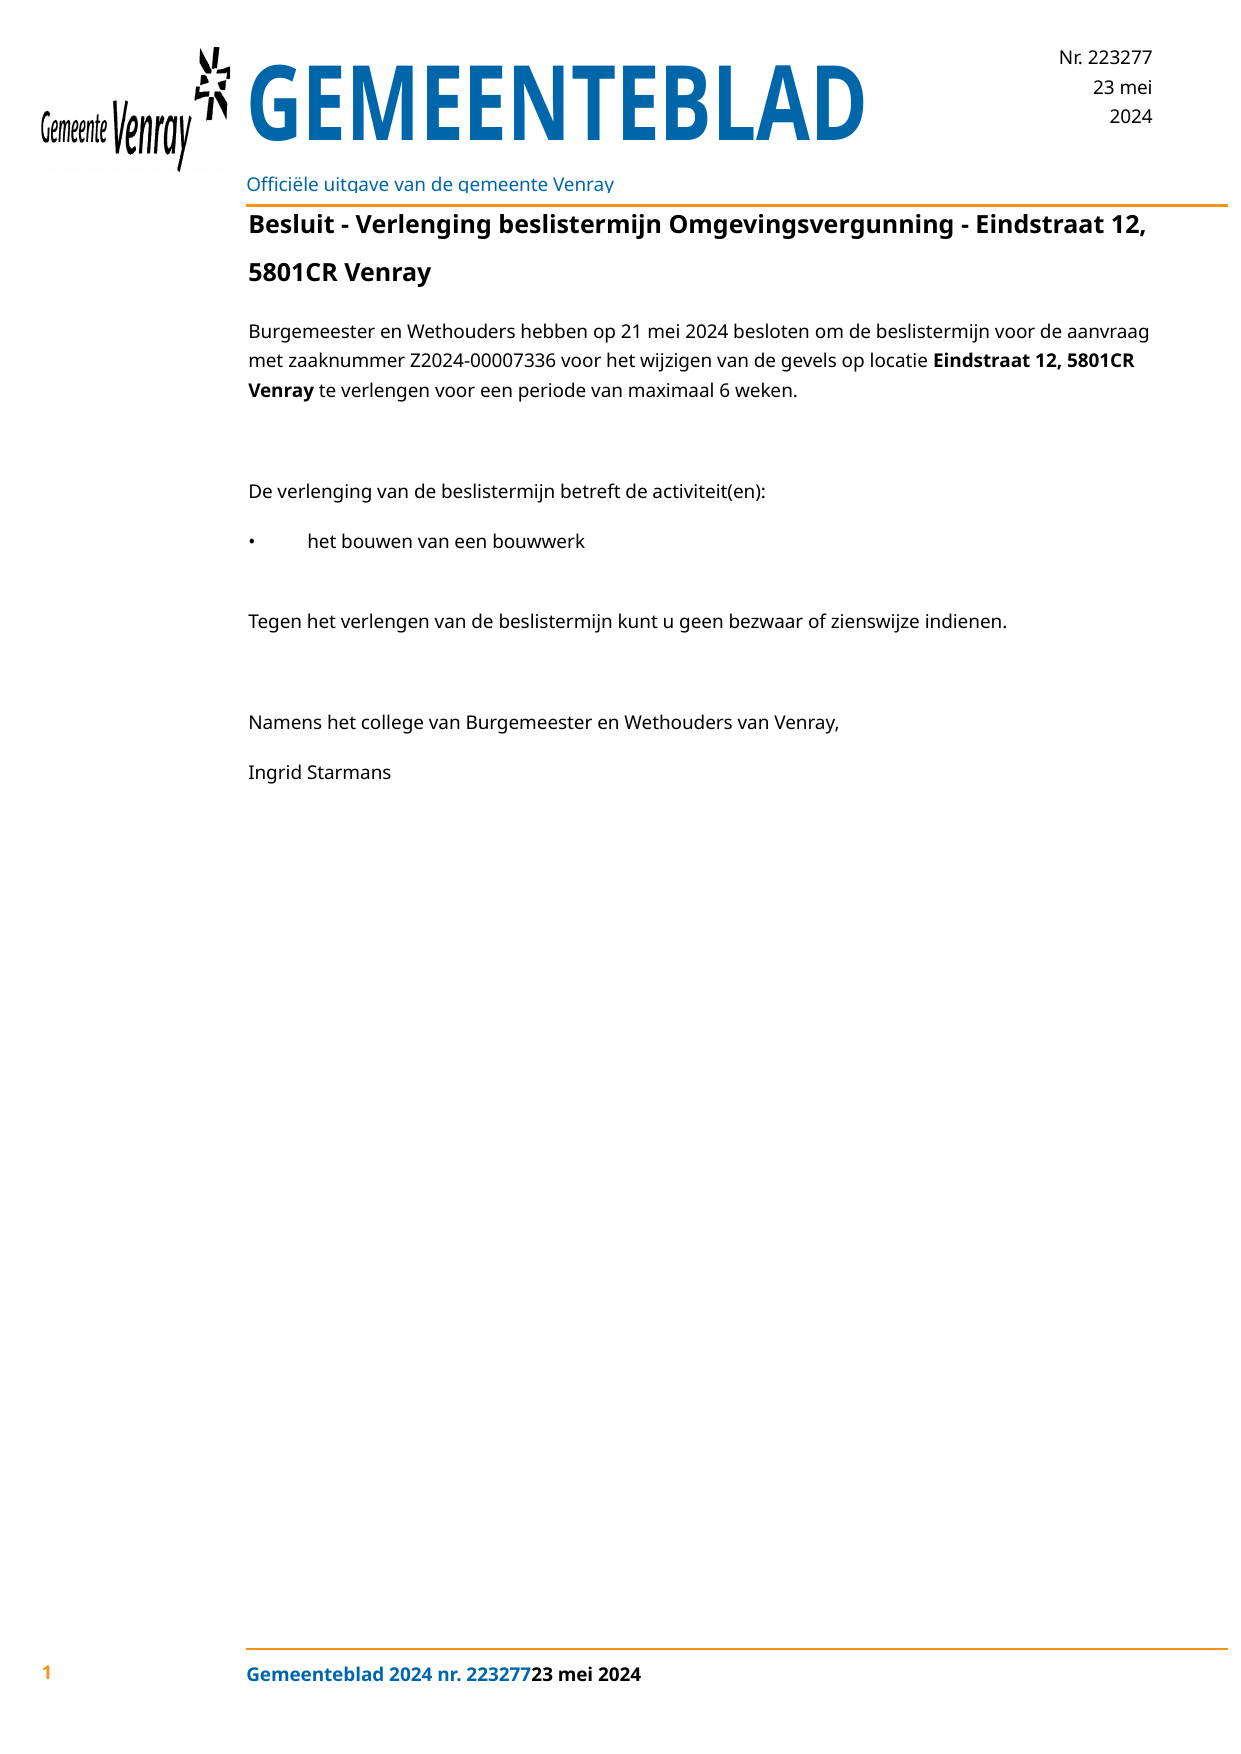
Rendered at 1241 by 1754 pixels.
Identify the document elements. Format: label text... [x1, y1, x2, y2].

text De verlenging van de beslistermijn betreft de activiteit(en): [248, 478, 1152, 504]
picture [41, 47, 231, 172]
text Ingrid Starmans [248, 759, 1152, 785]
text Besluit - Verlenging beslistermijn Omgevingsvergunning - Eindstraat 12, 5801CR Venray [248, 207, 1152, 288]
text Burgemeester en Wethouders hebben op 21 mei 2024 besloten om de beslistermijn voor de aanvraag met zaaknummer Z2024-00007336 voor het wijzigen van de gevels op locatie Eindstraat 12, 5801CR Venray te verlengen voor een periode van maximaal 6 weken. [248, 318, 1152, 403]
text Tegen het verlengen van de beslistermijn kunt u geen bezwaar of zienswijze indienen. [248, 608, 1152, 634]
text Namens het college van Burgemeester en Wethouders van Venray, [248, 709, 1152, 735]
list het bouwen van een bouwwerk [248, 528, 1152, 554]
